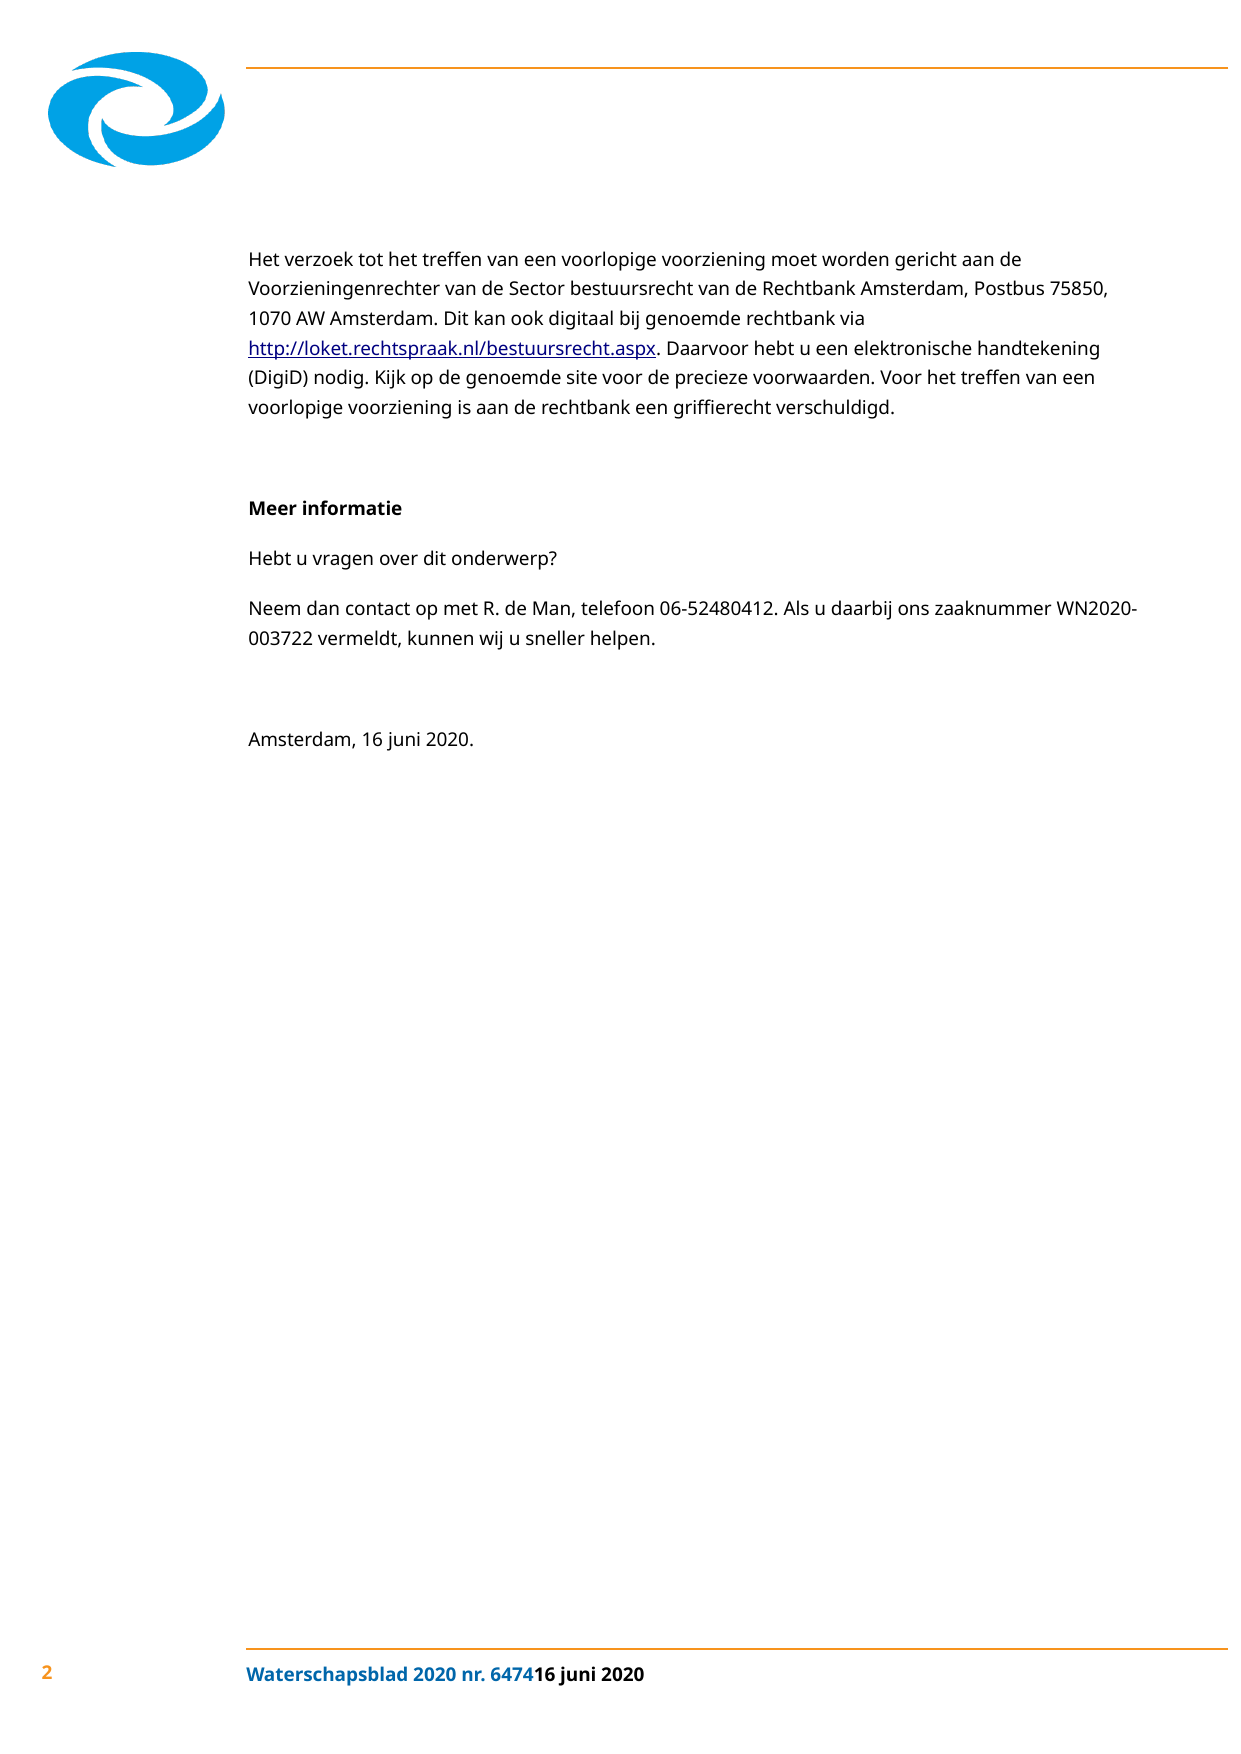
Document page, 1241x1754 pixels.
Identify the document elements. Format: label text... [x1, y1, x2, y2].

text Hebt u vragen over dit onderwerp? [248, 545, 1152, 571]
text Neem dan contact op met R. de Man, telefoon 06-52480412. Als u daarbij ons zaaknummer WN2020-003722 vermeldt, kunnen wij u sneller helpen. [248, 596, 1152, 651]
picture [41, 47, 231, 172]
text Het verzoek tot het treffen van een voorlopige voorziening moet worden gericht aan de Voorzieningenrechter van de Sector bestuursrecht van de Rechtbank Amsterdam, Postbus 75850, 1070 AW Amsterdam. Dit kan ook digitaal bij genoemde rechtbank via http://loket.rechtspraak.nl/bestuursrecht.aspx. Daarvoor hebt u een elektronische handtekening (DigiD) nodig. Kijk op de genoemde site voor de precieze voorwaarden. Voor het treffen van een voorlopige voorziening is aan de rechtbank een griffierecht verschuldigd. [248, 246, 1152, 420]
text Amsterdam, 16 juni 2020. [248, 726, 1152, 752]
text Meer informatie [248, 495, 1152, 521]
